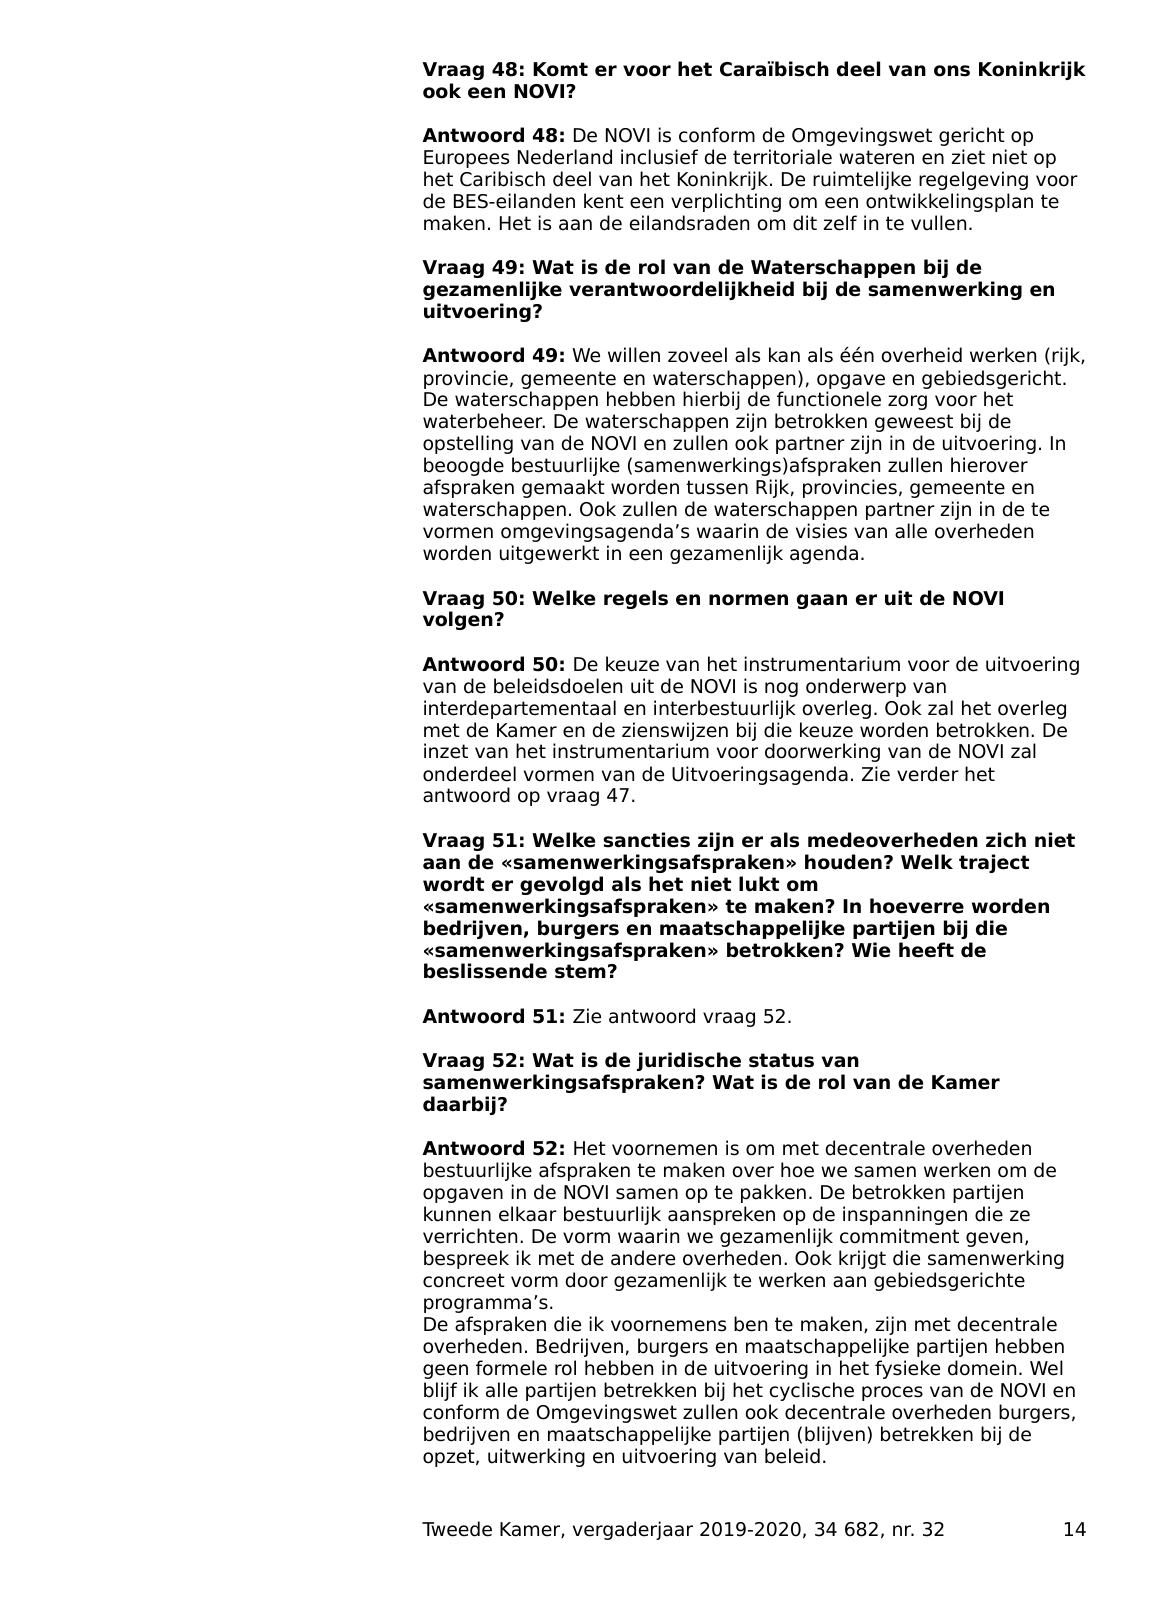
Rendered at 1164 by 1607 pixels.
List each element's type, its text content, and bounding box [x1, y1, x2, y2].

text Antwoord 49: We willen zoveel als kan als één overheid werken (rijk, provincie, gemeente en waterschappen), opgave en gebiedsgericht. De waterschappen hebben hierbij de functionele zorg voor het waterbeheer. De waterschappen zijn betrokken geweest bij de opstelling van de NOVI en zullen ook partner zijn in de uitvoering. In beoogde bestuurlijke (samenwerkings)afspraken zullen hierover afspraken gemaakt worden tussen Rijk, provincies, gemeente en waterschappen. Ook zullen de waterschappen partner zijn in de te vormen omgevingsagenda’s waarin de visies van alle overheden worden uitgewerkt in een gezamenlijk agenda. [422, 345, 1087, 565]
text Antwoord 48: De NOVI is conform de Omgevingswet gericht op Europees Nederland inclusief de territoriale wateren en ziet niet op het Caribisch deel van het Koninkrijk. De ruimtelijke regelgeving voor de BES-eilanden kent een verplichting om een ontwikkelingsplan te maken. Het is aan de eilandsraden om dit zelf in te vullen. [422, 125, 1087, 235]
text De afspraken die ik voornemens ben te maken, zijn met decentrale overheden. Bedrijven, burgers en maatschappelijke partijen hebben geen formele rol hebben in de uitvoering in het fysieke domein. Wel blijf ik alle partijen betrekken bij het cyclische proces van de NOVI en conform de Omgevingswet zullen ook decentrale overheden burgers, bedrijven en maatschappelijke partijen (blijven) betrekken bij de opzet, uitwerking en uitvoering van beleid. [422, 1314, 1087, 1468]
subtitle Vraag 48: Komt er voor het Caraïbisch deel van ons Koninkrijk ook een NOVI? [422, 59, 1087, 103]
text Antwoord 52: Het voornemen is om met decentrale overheden bestuurlijke afspraken te maken over hoe we samen werken om de opgaven in de NOVI samen op te pakken. De betrokken partijen kunnen elkaar bestuurlijk aanspreken op de inspanningen die ze verrichten. De vorm waarin we gezamenlijk commitment geven, bespreek ik met de andere overheden. Ook krijgt die samenwerking concreet vorm door gezamenlijk te werken aan gebiedsgerichte programma’s. [422, 1138, 1087, 1314]
subtitle Vraag 50: Welke regels en normen gaan er uit de NOVI volgen? [422, 587, 1087, 631]
subtitle Vraag 51: Welke sancties zijn er als medeoverheden zich niet aan de «samenwerkingsafspraken» houden? Welk traject wordt er gevolgd als het niet lukt om «samenwerkingsafspraken» te maken? In hoeverre worden bedrijven, burgers en maatschappelijke partijen bij die «samenwerkingsafspraken» betrokken? Wie heeft de beslissende stem? [422, 829, 1087, 983]
text Antwoord 50: De keuze van het instrumentarium voor de uitvoering van de beleidsdoelen uit de NOVI is nog onderwerp van interdepartementaal en interbestuurlijk overleg. Ook zal het overleg met de Kamer en de zienswijzen bij die keuze worden betrokken. De inzet van het instrumentarium voor doorwerking van de NOVI zal onderdeel vormen van de Uitvoeringsagenda. Zie verder het antwoord op vraag 47. [422, 653, 1087, 807]
subtitle Vraag 49: Wat is de rol van de Waterschappen bij de gezamenlijke verantwoordelijkheid bij de samenwerking en uitvoering? [422, 257, 1087, 323]
text Antwoord 51: Zie antwoord vraag 52. [422, 1006, 1087, 1028]
subtitle Vraag 52: Wat is de juridische status van samenwerkingsafspraken? Wat is de rol van de Kamer daarbij? [422, 1050, 1087, 1116]
